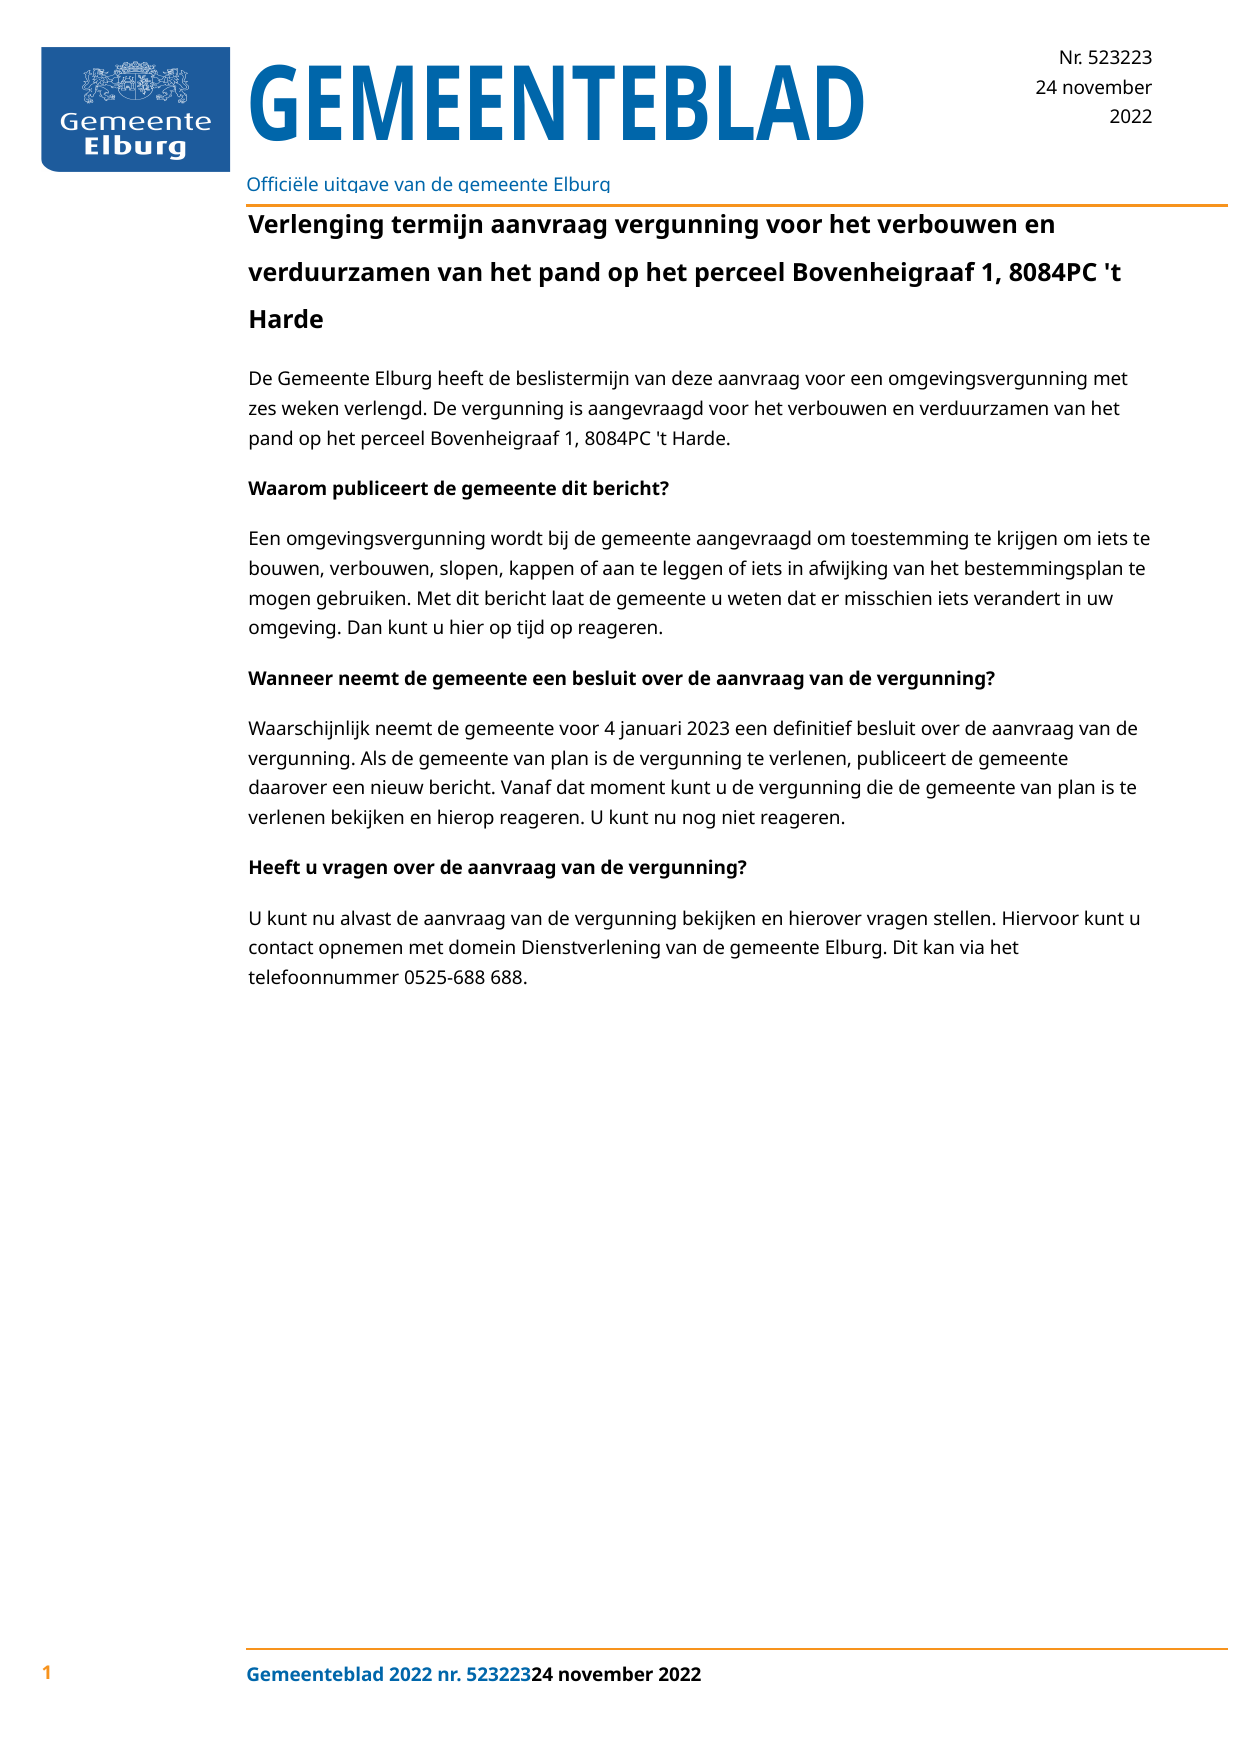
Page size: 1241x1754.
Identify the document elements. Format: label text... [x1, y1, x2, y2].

picture [41, 47, 231, 172]
text Een omgevingsvergunning wordt bij de gemeente aangevraagd om toestemming te krijgen om iets te bouwen, verbouwen, slopen, kappen of aan te leggen of iets in afwijking van het bestemmingsplan te mogen gebruiken. Met dit bericht laat de gemeente u weten dat er misschien iets verandert in uw omgeving. Dan kunt u hier op tijd op reageren. [248, 526, 1152, 640]
text De Gemeente Elburg heeft de beslistermijn van deze aanvraag voor een omgevingsvergunning met zes weken verlengd. De vergunning is aangevraagd voor het verbouwen en verduurzamen van het pand op het perceel Bovenheigraaf 1, 8084PC 't Harde. [248, 366, 1152, 450]
text Waarschijnlijk neemt de gemeente voor 4 januari 2023 een definitief besluit over de aanvraag van de vergunning. Als de gemeente van plan is de vergunning te verlenen, publiceert de gemeente daarover een nieuw bericht. Vanaf dat moment kunt u de vergunning die de gemeente van plan is te verlenen bekijken en hierop reageren. U kunt nu nog niet reageren. [248, 715, 1152, 829]
text Verlenging termijn aanvraag vergunning voor het verbouwen en verduurzamen van het pand op het perceel Bovenheigraaf 1, 8084PC 't Harde [248, 207, 1152, 336]
text Wanneer neemt de gemeente een besluit over de aanvraag van de vergunning? [248, 665, 1152, 690]
text U kunt nu alvast de aanvraag van de vergunning bekijken en hierover vragen stellen. Hiervoor kunt u contact opnemen met domein Dienstverlening van de gemeente Elburg. Dit kan via het telefoonnummer 0525-688 688. [248, 905, 1152, 989]
text Heeft u vragen over de aanvraag van de vergunning? [248, 854, 1152, 880]
text Waarom publiceert de gemeente dit bericht? [248, 475, 1152, 501]
